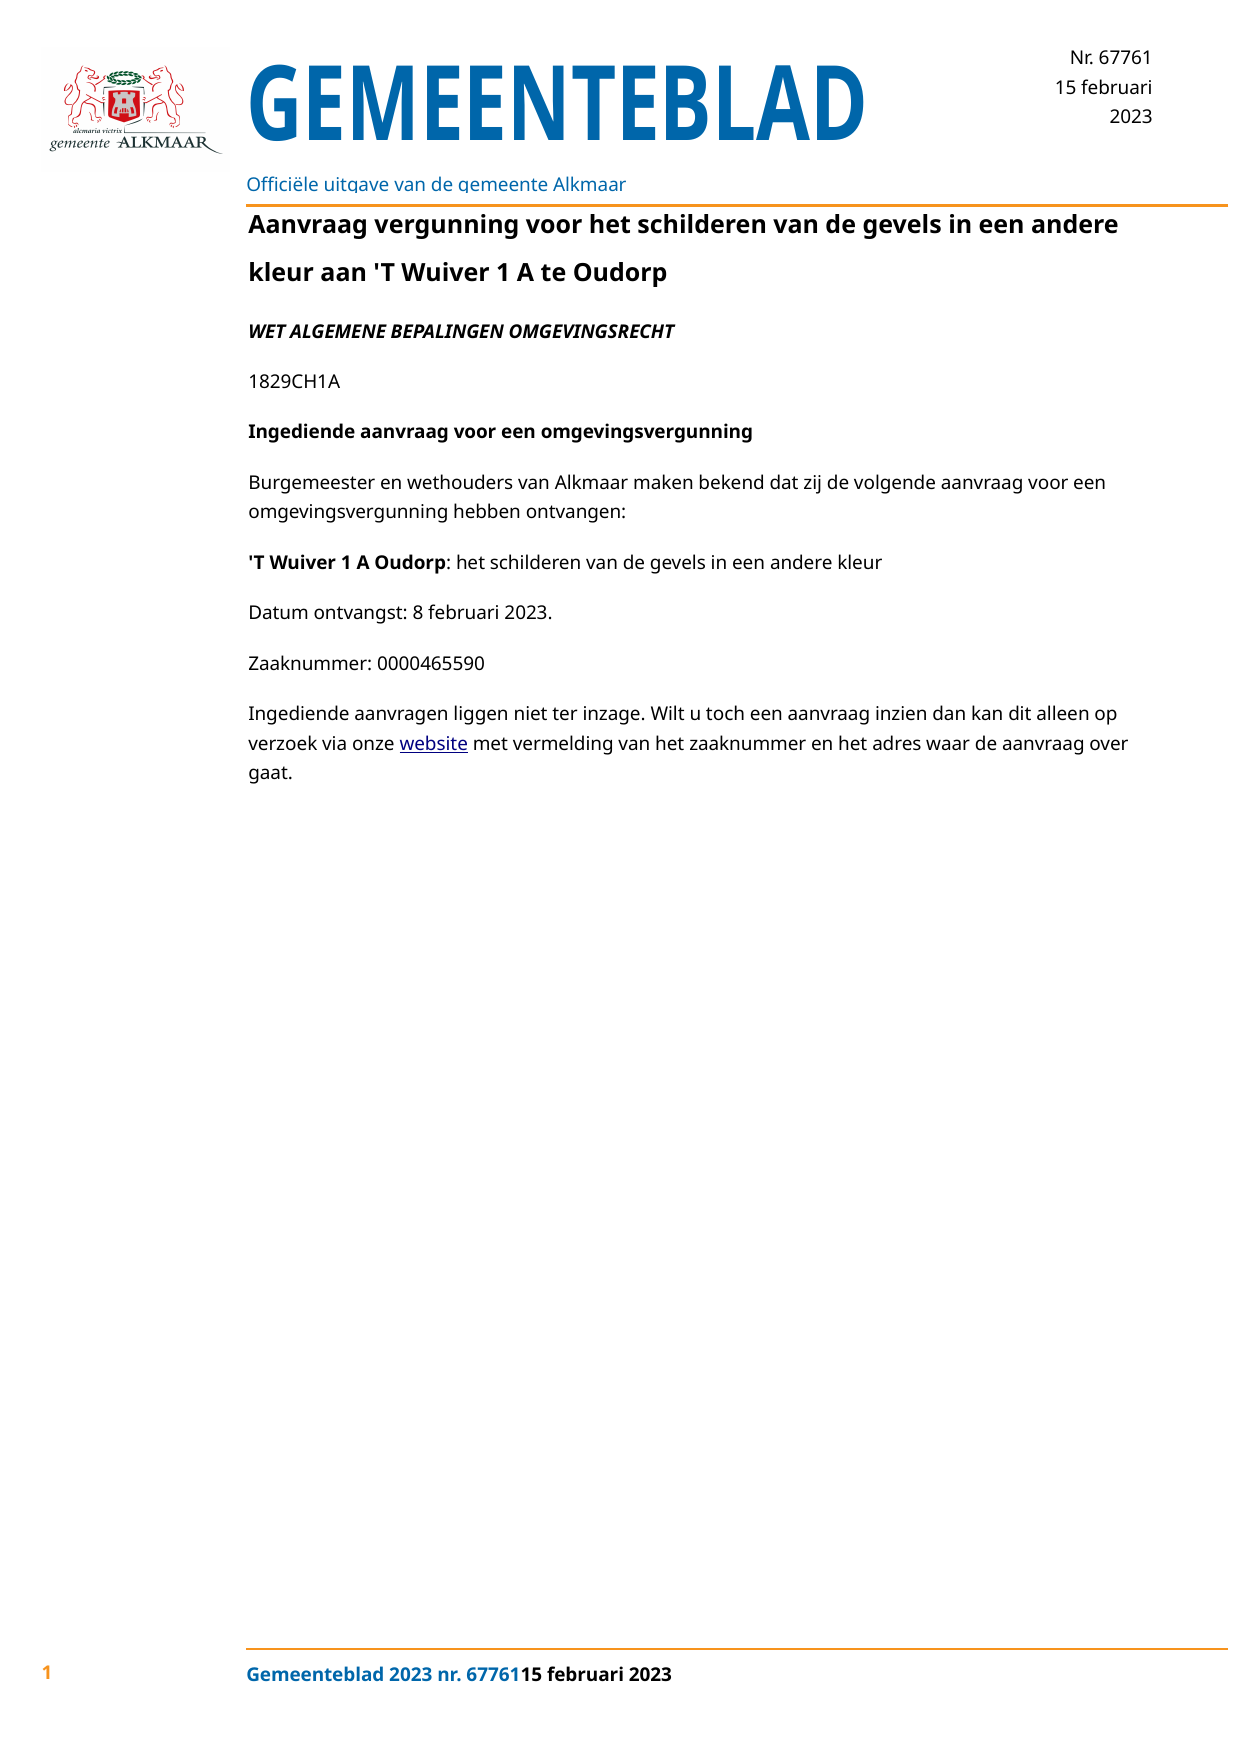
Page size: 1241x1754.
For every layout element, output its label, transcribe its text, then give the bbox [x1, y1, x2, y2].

text 1829CH1A [248, 368, 1152, 394]
text WET ALGEMENE BEPALINGEN OMGEVINGSRECHT [248, 318, 1152, 344]
text Ingediende aanvraag voor een omgevingsvergunning [248, 419, 1152, 444]
picture [41, 47, 231, 172]
text Datum ontvangst: 8 februari 2023. [248, 599, 1152, 625]
text 'T Wuiver 1 A Oudorp: het schilderen van de gevels in een andere kleur [248, 549, 1152, 575]
text Burgemeester en wethouders van Alkmaar maken bekend dat zij de volgende aanvraag voor een omgevingsvergunning hebben ontvangen: [248, 469, 1152, 524]
text Ingediende aanvragen liggen niet ter inzage. Wilt u toch een aanvraag inzien dan kan dit alleen op verzoek via onze website met vermelding van het zaaknummer en het adres waar de aanvraag over gaat. [248, 700, 1152, 785]
text Zaaknummer: 0000465590 [248, 650, 1152, 676]
text Aanvraag vergunning voor het schilderen van de gevels in een andere kleur aan 'T Wuiver 1 A te Oudorp [248, 207, 1152, 288]
